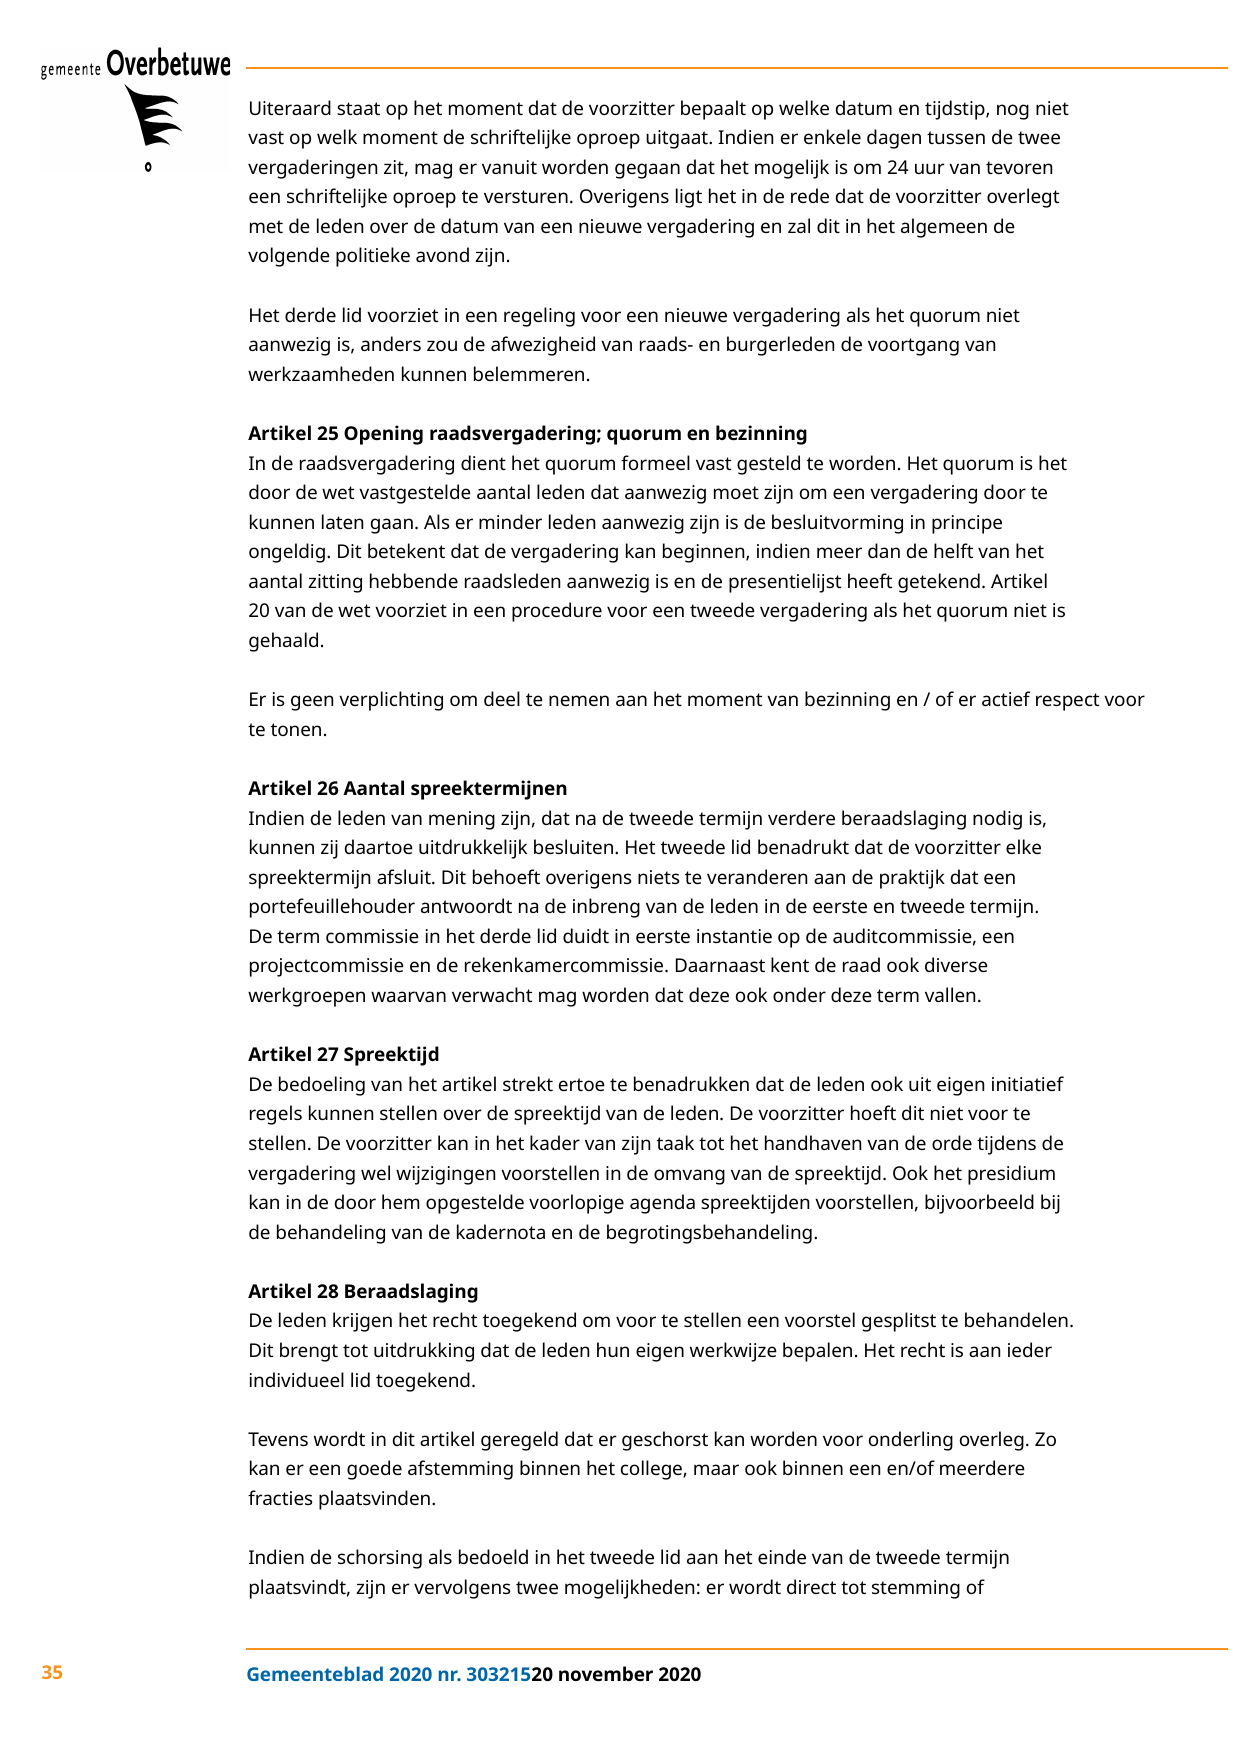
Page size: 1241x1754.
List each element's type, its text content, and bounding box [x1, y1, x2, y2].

text Artikel 26 Aantal spreektermijnen [248, 775, 1152, 801]
picture [41, 47, 231, 172]
text gehaald. [248, 627, 1152, 653]
text met de leden over de datum van een nieuwe vergadering en zal dit in het algemeen de [248, 213, 1152, 239]
text Uiteraard staat op het moment dat de voorzitter bepaalt op welke datum en tijdstip, nog niet [248, 95, 1152, 121]
text een schriftelijke oproep te versturen. Overigens ligt het in de rede dat de voorzitter overlegt [248, 183, 1152, 209]
text regels kunnen stellen over de spreektijd van de leden. De voorzitter hoeft dit niet voor te [248, 1101, 1152, 1126]
text fracties plaatsvinden. [248, 1485, 1152, 1511]
text de behandeling van de kadernota en de begrotingsbehandeling. [248, 1219, 1152, 1245]
text individueel lid toegekend. [248, 1367, 1152, 1393]
text Indien de schorsing als bedoeld in het tweede lid aan het einde van de tweede termijn [248, 1544, 1152, 1570]
text plaatsvindt, zijn er vervolgens twee mogelijkheden: er wordt direct tot stemming of [248, 1574, 1152, 1600]
text portefeuillehouder antwoordt na de inbreng van de leden in de eerste en tweede termijn. [248, 893, 1152, 919]
text Het derde lid voorziet in een regeling voor een nieuwe vergadering als het quorum niet [248, 302, 1152, 328]
text werkzaamheden kunnen belemmeren. [248, 361, 1152, 387]
text kan er een goede afstemming binnen het college, maar ook binnen een en/of meerdere [248, 1456, 1152, 1481]
text spreektermijn afsluit. Dit behoeft overigens niets te veranderen aan de praktijk dat een [248, 864, 1152, 890]
text aanwezig is, anders zou de afwezigheid van raads- en burgerleden de voortgang van [248, 331, 1152, 357]
text kan in de door hem opgestelde voorlopige agenda spreektijden voorstellen, bijvoorbeeld bij [248, 1189, 1152, 1215]
text 20 van de wet voorziet in een procedure voor een tweede vergadering als het quorum niet is [248, 598, 1152, 623]
text stellen. De voorzitter kan in het kader van zijn taak tot het handhaven van de orde tijdens de [248, 1130, 1152, 1156]
text Indien de leden van mening zijn, dat na de tweede termijn verdere beraadslaging nodig is, [248, 805, 1152, 831]
text ongeldig. Dit betekent dat de vergadering kan beginnen, indien meer dan de helft van het [248, 538, 1152, 564]
text vergadering wel wijzigingen voorstellen in de omvang van de spreektijd. Ook het presidium [248, 1160, 1152, 1186]
text De bedoeling van het artikel strekt ertoe te benadrukken dat de leden ook uit eigen initiatief [248, 1071, 1152, 1097]
text volgende politieke avond zijn. [248, 243, 1152, 268]
text Artikel 27 Spreektijd [248, 1041, 1152, 1067]
text aantal zitting hebbende raadsleden aanwezig is en de presentielijst heeft getekend. Artikel [248, 568, 1152, 594]
text Dit brengt tot uitdrukking dat de leden hun eigen werkwijze bepalen. Het recht is aan ieder [248, 1337, 1152, 1363]
text kunnen laten gaan. Als er minder leden aanwezig zijn is de besluitvorming in principe [248, 509, 1152, 535]
text In de raadsvergadering dient het quorum formeel vast gesteld te worden. Het quorum is het [248, 450, 1152, 476]
text kunnen zij daartoe uitdrukkelijk besluiten. Het tweede lid benadrukt dat de voorzitter elke [248, 834, 1152, 860]
text Er is geen verplichting om deel te nemen aan het moment van bezinning en / of er actief respect voor te tonen. [248, 686, 1152, 742]
text De leden krijgen het recht toegekend om voor te stellen een voorstel gesplitst te behandelen. [248, 1308, 1152, 1333]
text door de wet vastgestelde aantal leden dat aanwezig moet zijn om een vergadering door te [248, 479, 1152, 505]
text projectcommissie en de rekenkamercommissie. Daarnaast kent de raad ook diverse [248, 953, 1152, 978]
text vast op welk moment de schriftelijke oproep uitgaat. Indien er enkele dagen tussen de twee [248, 124, 1152, 150]
text Artikel 25 Opening raadsvergadering; quorum en bezinning [248, 420, 1152, 446]
text Tevens wordt in dit artikel geregeld dat er geschorst kan worden voor onderling overleg. Zo [248, 1426, 1152, 1452]
text vergaderingen zit, mag er vanuit worden gegaan dat het mogelijk is om 24 uur van tevoren [248, 154, 1152, 180]
text De term commissie in het derde lid duidt in eerste instantie op de auditcommissie, een [248, 923, 1152, 949]
text werkgroepen waarvan verwacht mag worden dat deze ook onder deze term vallen. [248, 982, 1152, 1008]
text Artikel 28 Beraadslaging [248, 1278, 1152, 1304]
